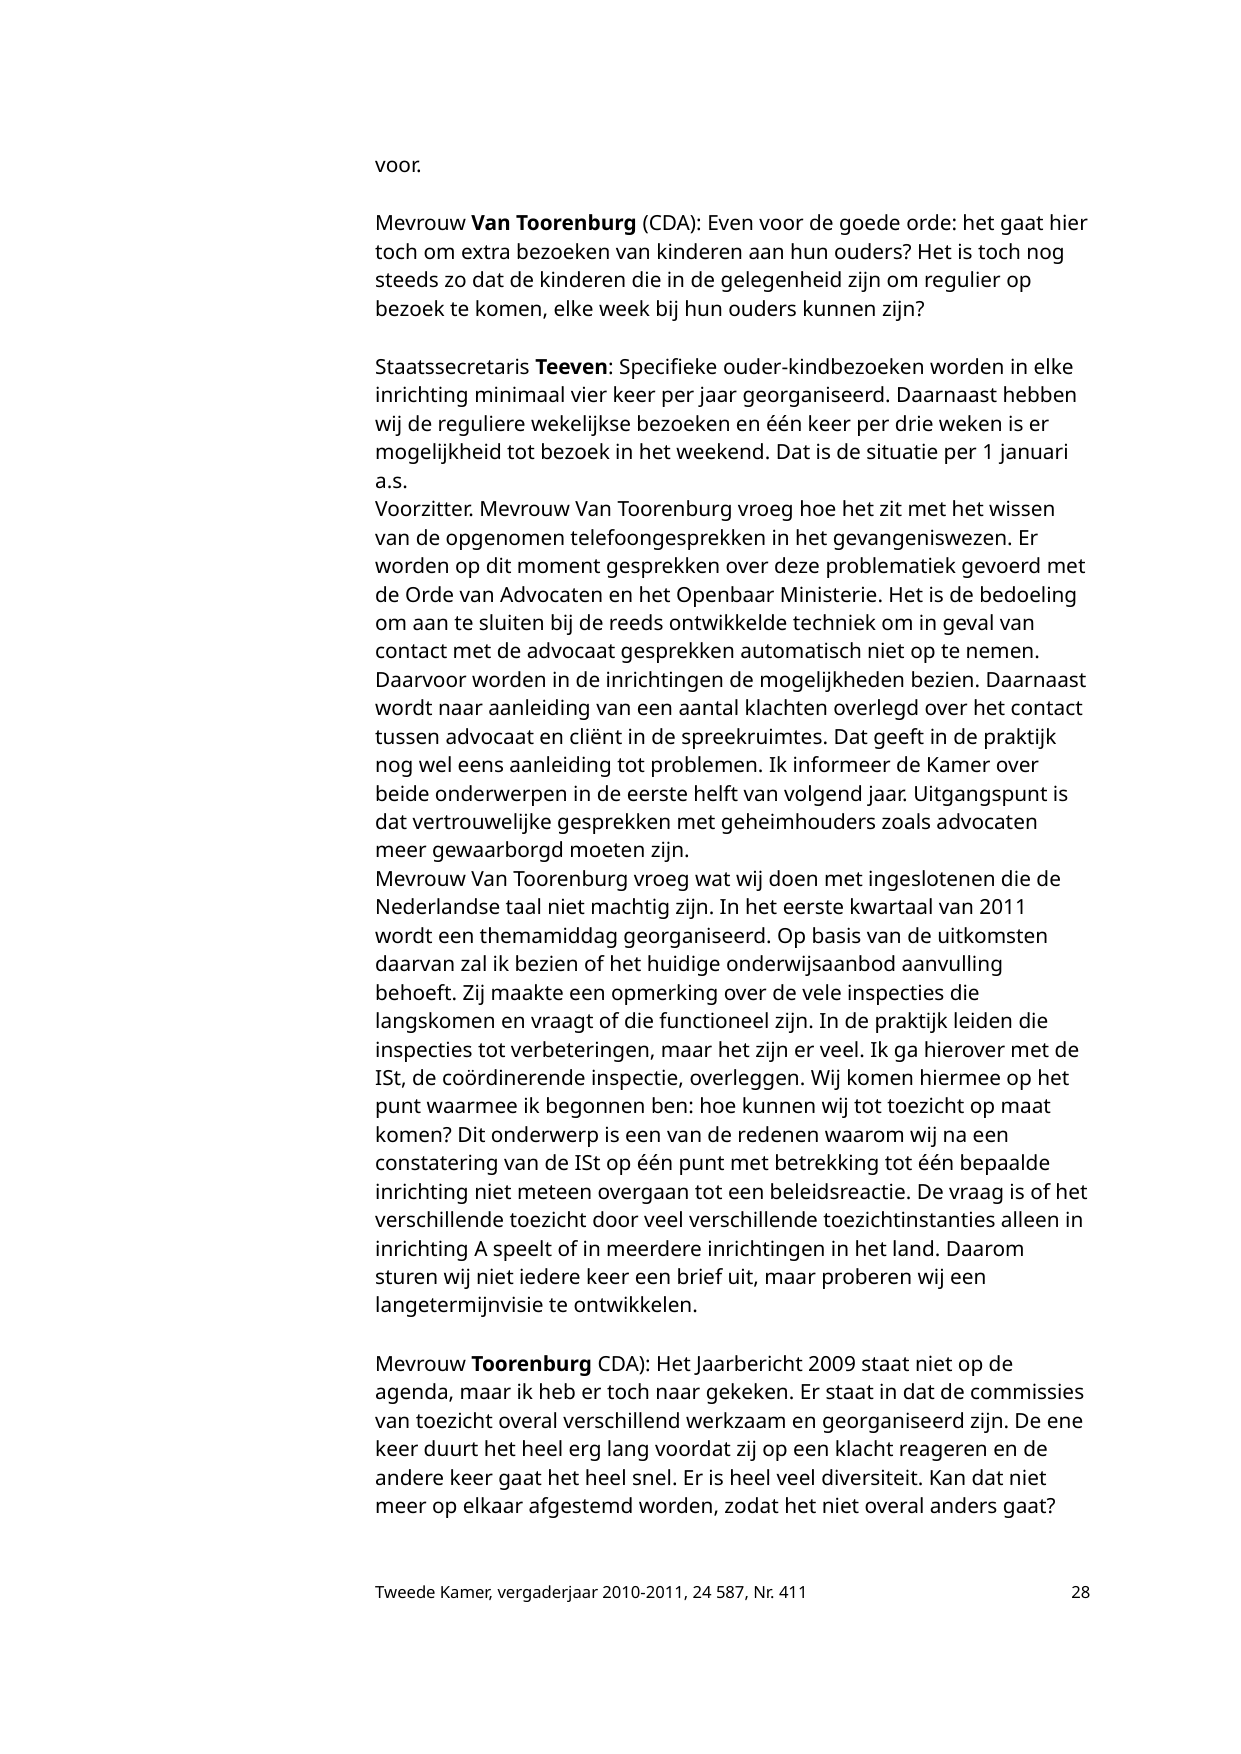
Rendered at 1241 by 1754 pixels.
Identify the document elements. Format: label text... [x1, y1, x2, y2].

text Mevrouw Van Toorenburg (CDA): Even voor de goede orde: het gaat hier toch om extra bezoeken van kinderen aan hun ouders? Het is toch nog steeds zo dat de kinderen die in de gelegenheid zijn om regulier op bezoek te komen, elke week bij hun ouders kunnen zijn? [375, 208, 1090, 322]
text voor. [375, 150, 1090, 178]
text Voorzitter. Mevrouw Van Toorenburg vroeg hoe het zit met het wissen van de opgenomen telefoongesprekken in het gevangeniswezen. Er worden op dit moment gesprekken over deze problematiek gevoerd met de Orde van Advocaten en het Openbaar Ministerie. Het is de bedoeling om aan te sluiten bij de reeds ontwikkelde techniek om in geval van contact met de advocaat gesprekken automatisch niet op te nemen. Daarvoor worden in de inrichtingen de mogelijkheden bezien. Daarnaast wordt naar aanleiding van een aantal klachten overlegd over het contact tussen advocaat en cliënt in de spreekruimtes. Dat geeft in de praktijk nog wel eens aanleiding tot problemen. Ik informeer de Kamer over beide onderwerpen in de eerste helft van volgend jaar. Uitgangspunt is dat vertrouwelijke gesprekken met geheimhouders zoals advocaten meer gewaarborgd moeten zijn. [375, 494, 1090, 864]
text Mevrouw Toorenburg CDA): Het Jaarbericht 2009 staat niet op de agenda, maar ik heb er toch naar gekeken. Er staat in dat de commissies van toezicht overal verschillend werkzaam en georganiseerd zijn. De ene keer duurt het heel erg lang voordat zij op een klacht reageren en de andere keer gaat het heel snel. Er is heel veel diversiteit. Kan dat niet meer op elkaar afgestemd worden, zodat het niet overal anders gaat? [375, 1349, 1090, 1520]
text Mevrouw Van Toorenburg vroeg wat wij doen met ingeslotenen die de Nederlandse taal niet machtig zijn. In het eerste kwartaal van 2011 wordt een themamiddag georganiseerd. Op basis van de uitkomsten daarvan zal ik bezien of het huidige onderwijsaanbod aanvulling behoeft. Zij maakte een opmerking over de vele inspecties die langskomen en vraagt of die functioneel zijn. In de praktijk leiden die inspecties tot verbeteringen, maar het zijn er veel. Ik ga hierover met de ISt, de coördinerende inspectie, overleggen. Wij komen hiermee op het punt waarmee ik begonnen ben: hoe kunnen wij tot toezicht op maat komen? Dit onderwerp is een van de redenen waarom wij na een constatering van de ISt op één punt met betrekking tot één bepaalde inrichting niet meteen overgaan tot een beleidsreactie. De vraag is of het verschillende toezicht door veel verschillende toezichtinstanties alleen in inrichting A speelt of in meerdere inrichtingen in het land. Daarom sturen wij niet iedere keer een brief uit, maar proberen wij een langetermijnvisie te ontwikkelen. [375, 864, 1090, 1319]
text Staatssecretaris Teeven: Specifieke ouder-kindbezoeken worden in elke inrichting minimaal vier keer per jaar georganiseerd. Daarnaast hebben wij de reguliere wekelijkse bezoeken en één keer per drie weken is er mogelijkheid tot bezoek in het weekend. Dat is de situatie per 1 januari a.s. [375, 352, 1090, 494]
